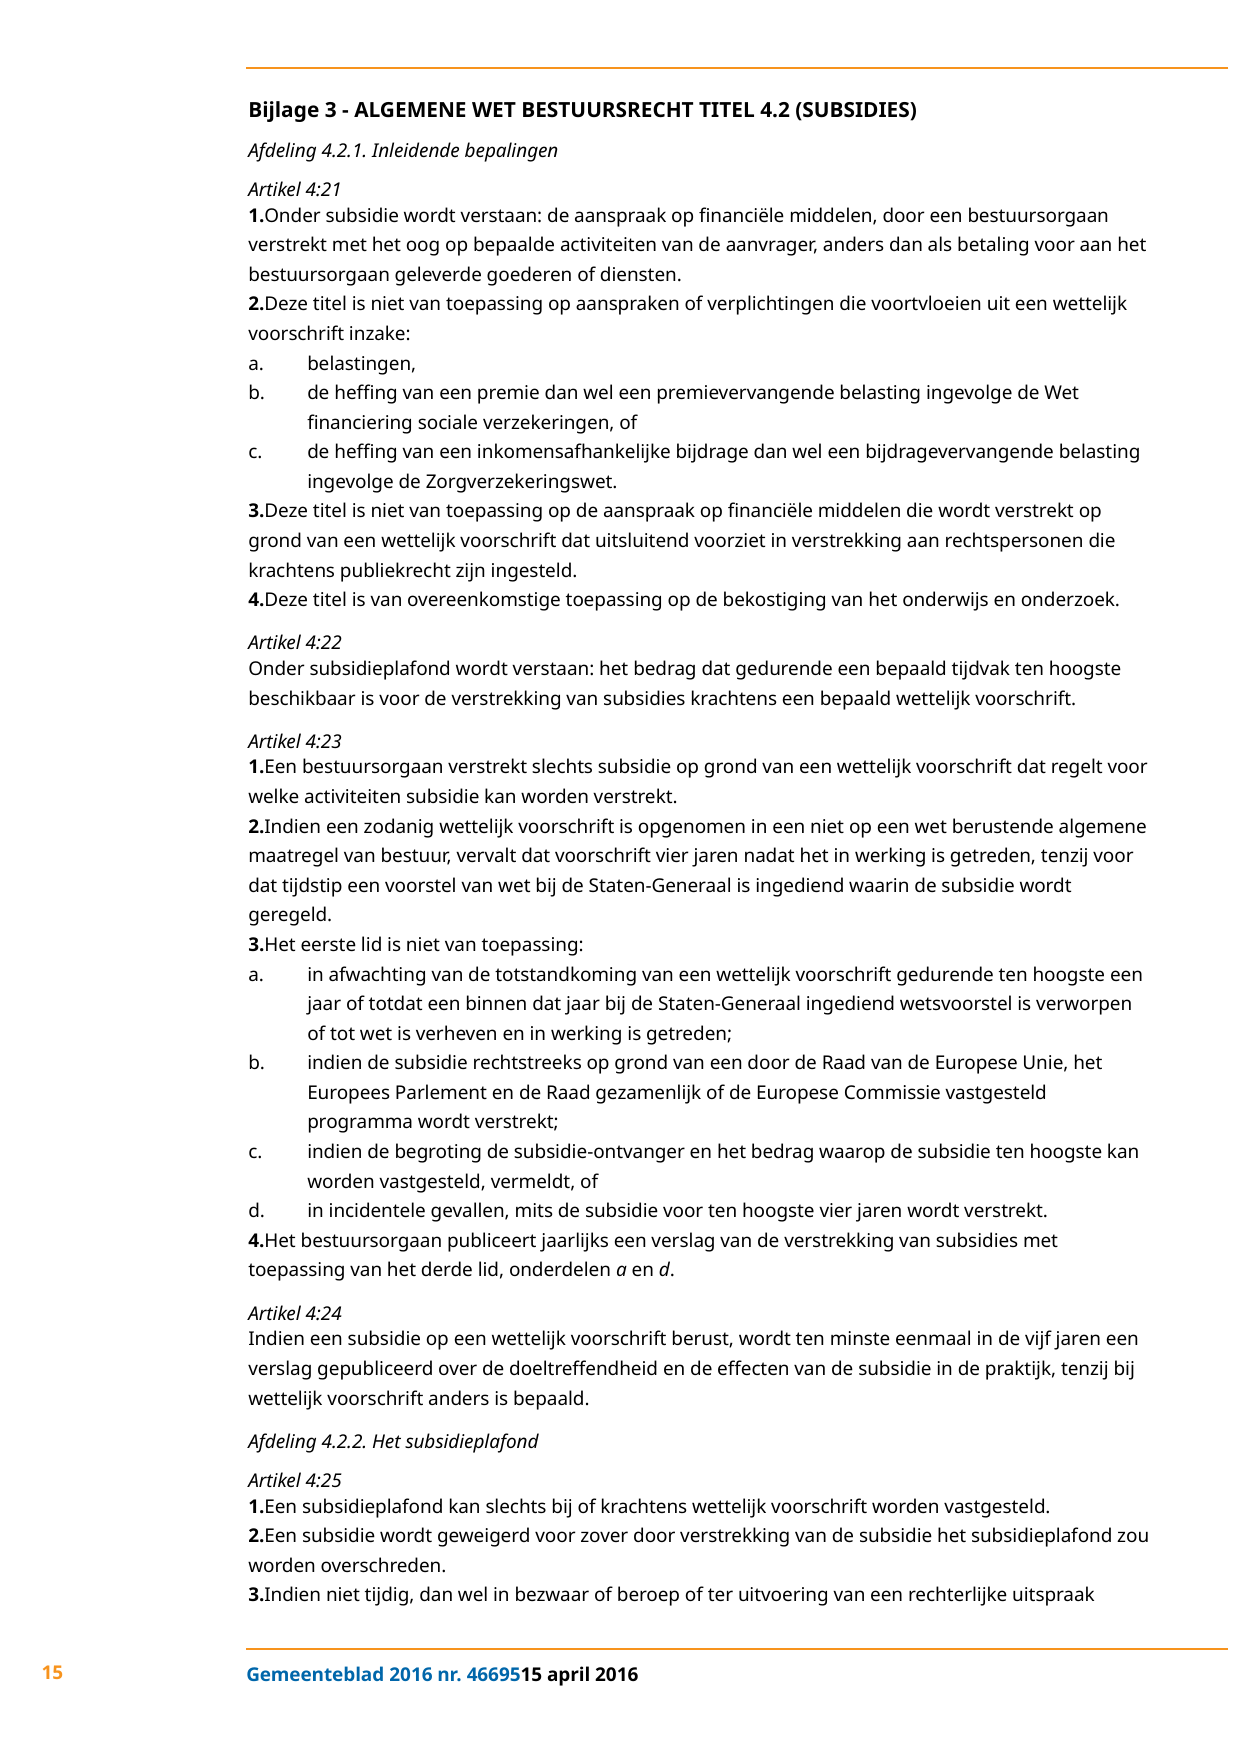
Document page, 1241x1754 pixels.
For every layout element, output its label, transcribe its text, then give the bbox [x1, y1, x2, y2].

text Bijlage 3 - ALGEMENE WET BESTUURSRECHT TITEL 4.2 (SUBSIDIES) [248, 95, 1152, 123]
text Artikel 4:25 [248, 1467, 1152, 1493]
list indien de begroting de subsidie-ontvanger en het bedrag waarop de subsidie ten hoogste kan worden vastgesteld, vermeldt, of [248, 1138, 1152, 1194]
text 2.Een subsidie wordt geweigerd voor zover door verstrekking van de subsidie het subsidieplafond zou worden overschreden. [248, 1522, 1152, 1578]
list belastingen, [248, 350, 1152, 376]
list in afwachting van de totstandkoming van een wettelijk voorschrift gedurende ten hoogste een jaar of totdat een binnen dat jaar bij de Staten-Generaal ingediend wetsvoorstel is verworpen of tot wet is verheven en in werking is getreden; [248, 961, 1152, 1046]
text Afdeling 4.2.1. Inleidende bepalingen [248, 137, 1152, 163]
text Onder subsidieplafond wordt verstaan: het bedrag dat gedurende een bepaald tijdvak ten hoogste beschikbaar is voor de verstrekking van subsidies krachtens een bepaald wettelijk voorschrift. [248, 655, 1152, 711]
text Artikel 4:22 [248, 629, 1152, 655]
list de heffing van een premie dan wel een premievervangende belasting ingevolge de Wet financiering sociale verzekeringen, of [248, 379, 1152, 435]
text Indien een subsidie op een wettelijk voorschrift berust, wordt ten minste eenmaal in de vijf jaren een verslag gepubliceerd over de doeltreffendheid en de effecten van de subsidie in de praktijk, tenzij bij wettelijk voorschrift anders is bepaald. [248, 1326, 1152, 1410]
text Artikel 4:23 [248, 728, 1152, 754]
text 2.Deze titel is niet van toepassing op aanspraken of verplichtingen die voortvloeien uit een wettelijk voorschrift inzake: [248, 291, 1152, 346]
text 1.Een subsidieplafond kan slechts bij of krachtens wettelijk voorschrift worden vastgesteld. [248, 1493, 1152, 1518]
text 3.Deze titel is niet van toepassing op de aanspraak op financiële middelen die wordt verstrekt op grond van een wettelijk voorschrift dat uitsluitend voorziet in verstrekking aan rechtspersonen die krachtens publiekrecht zijn ingesteld. [248, 498, 1152, 583]
text 1.Een bestuursorgaan verstrekt slechts subsidie op grond van een wettelijk voorschrift dat regelt voor welke activiteiten subsidie kan worden verstrekt. [248, 754, 1152, 809]
text 2.Indien een zodanig wettelijk voorschrift is opgenomen in een niet op een wet berustende algemene maatregel van bestuur, vervalt dat voorschrift vier jaren nadat het in werking is getreden, tenzij voor dat tijdstip een voorstel van wet bij de Staten-Generaal is ingediend waarin de subsidie wordt geregeld. [248, 813, 1152, 927]
text 4.Deze titel is van overeenkomstige toepassing op de bekostiging van het onderwijs en onderzoek. [248, 586, 1152, 612]
text 3.Het eerste lid is niet van toepassing: [248, 931, 1152, 957]
text Afdeling 4.2.2. Het subsidieplafond [248, 1428, 1152, 1453]
text Artikel 4:21 [248, 176, 1152, 202]
text 4.Het bestuursorgaan publiceert jaarlijks een verslag van de verstrekking van subsidies met toepassing van het derde lid, onderdelen a en d. [248, 1227, 1152, 1282]
list de heffing van een inkomensafhankelijke bijdrage dan wel een bijdragevervangende belasting ingevolge de Zorgverzekeringswet. [248, 438, 1152, 494]
text Artikel 4:24 [248, 1300, 1152, 1326]
text 3.Indien niet tijdig, dan wel in bezwaar of beroep of ter uitvoering van een rechterlijke uitspraak [248, 1582, 1152, 1607]
picture [41, 47, 231, 172]
list indien de subsidie rechtstreeks op grond van een door de Raad van de Europese Unie, het Europees Parlement en de Raad gezamenlijk of de Europese Commissie vastgesteld programma wordt verstrekt; [248, 1049, 1152, 1134]
text 1.Onder subsidie wordt verstaan: de aanspraak op financiële middelen, door een bestuursorgaan verstrekt met het oog op bepaalde activiteiten van de aanvrager, anders dan als betaling voor aan het bestuursorgaan geleverde goederen of diensten. [248, 202, 1152, 287]
list in incidentele gevallen, mits de subsidie voor ten hoogste vier jaren wordt verstrekt. [248, 1197, 1152, 1223]
